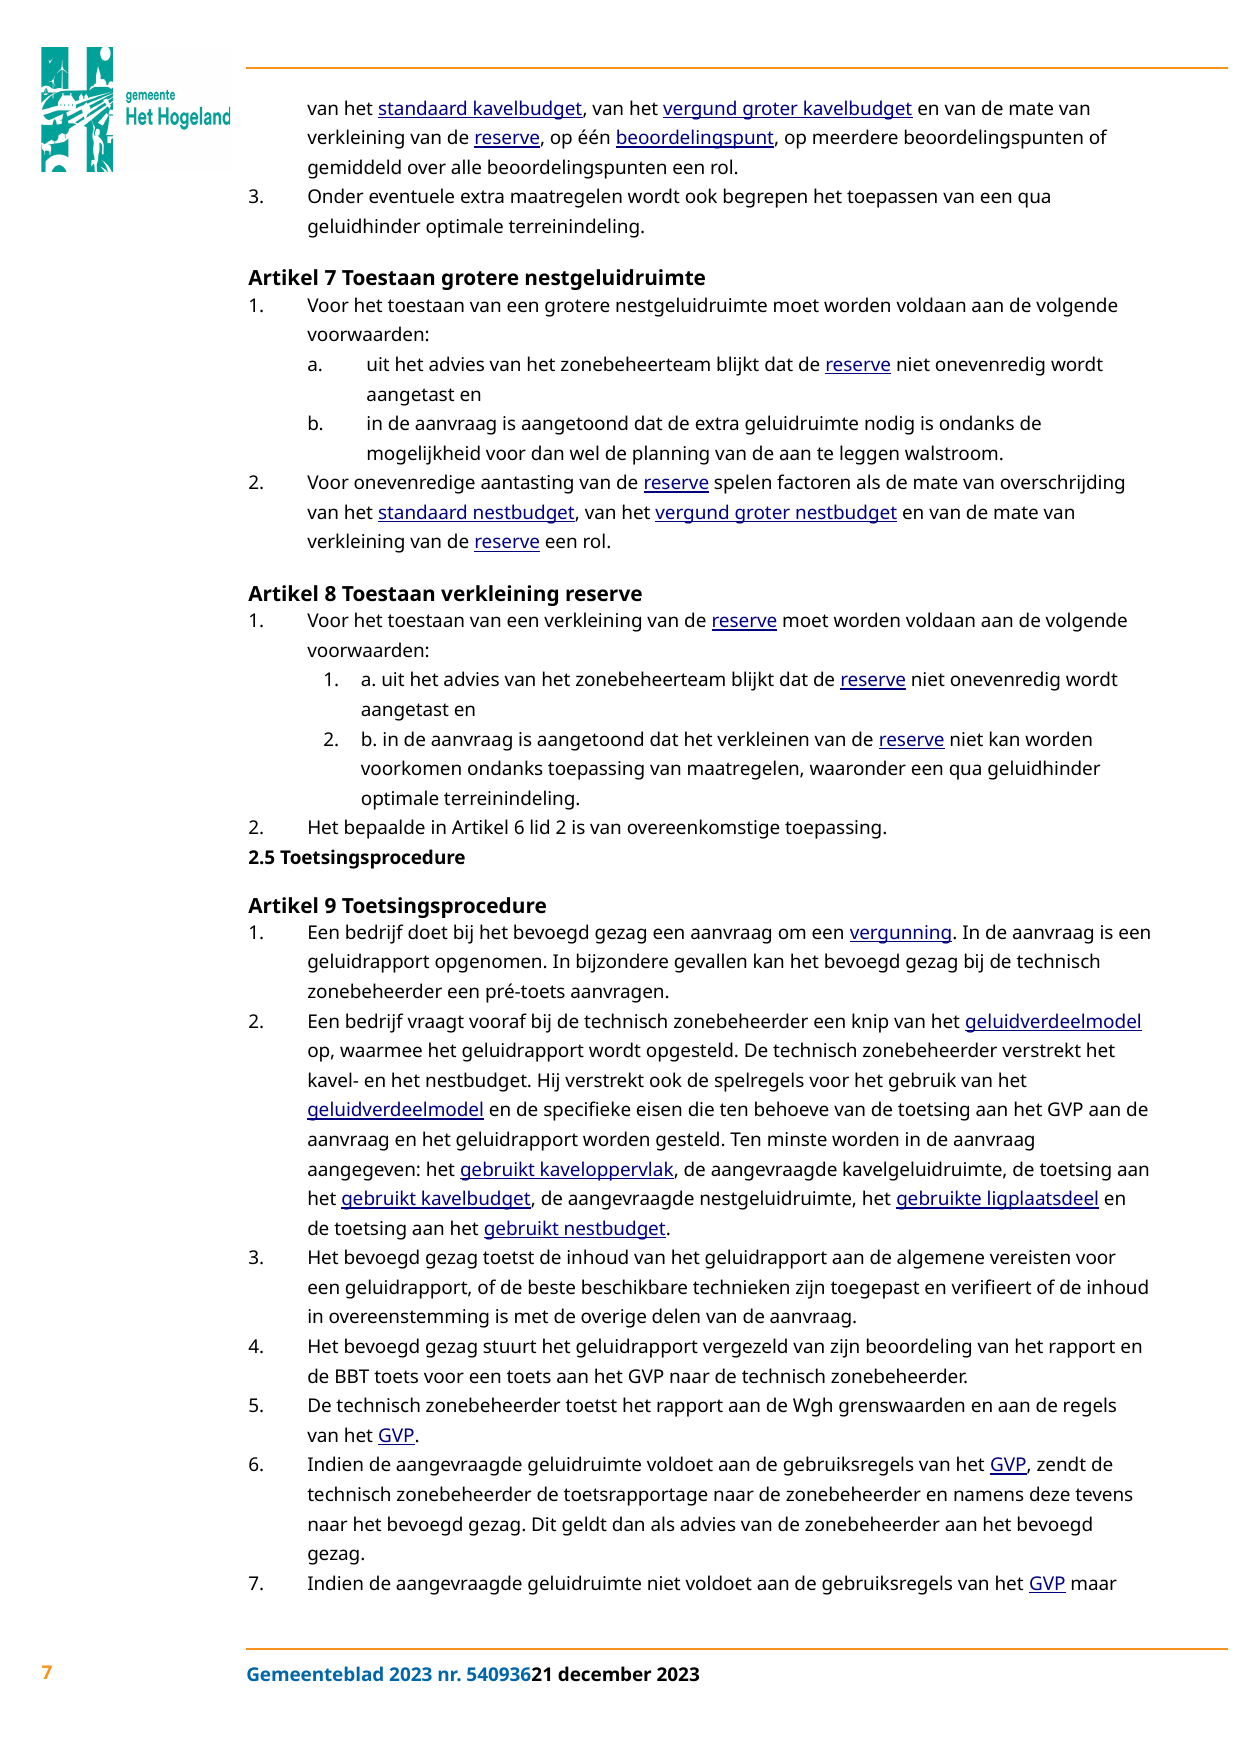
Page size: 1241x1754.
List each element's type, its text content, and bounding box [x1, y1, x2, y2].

text Artikel 9 Toetsingsprocedure [248, 891, 1152, 919]
list Het bevoegd gezag stuurt het geluidrapport vergezeld van zijn beoordeling van het rapport en de BBT toets voor een toets aan het GVP naar de technisch zonebeheerder. [248, 1333, 1152, 1389]
list Voor het toestaan van een verkleining van de reserve moet worden voldaan aan de volgende voorwaarden: [248, 607, 1152, 663]
text Artikel 8 Toestaan verkleining reserve [248, 579, 1152, 607]
list Een bedrijf vraagt vooraf bij de technisch zonebeheerder een knip van het geluidverdeelmodel op, waarmee het geluidrapport wordt opgesteld. De technisch zonebeheerder verstrekt het kavel- en het nestbudget. Hij verstrekt ook de spelregels voor het gebruik van het geluidverdeelmodel en de specifieke eisen die ten behoeve van de toetsing aan het GVP aan de aanvraag en het geluidrapport worden gesteld. Ten minste worden in de aanvraag aangegeven: het gebruikt kaveloppervlak, de aangevraagde kavelgeluidruimte, de toetsing aan het gebruikt kavelbudget, de aangevraagde nestgeluidruimte, het gebruikte ligplaatsdeel en de toetsing aan het gebruikt nestbudget. [248, 1008, 1152, 1241]
list in de aanvraag is aangetoond dat de extra geluidruimte nodig is ondanks de mogelijkheid voor dan wel de planning van de aan te leggen walstroom. [307, 410, 1152, 466]
list a. uit het advies van het zonebeheerteam blijkt dat de reserve niet onevenredig wordt aangetast en [323, 667, 1152, 722]
list Een bedrijf doet bij het bevoegd gezag een aanvraag om een vergunning. In de aanvraag is een geluidrapport opgenomen. In bijzondere gevallen kan het bevoegd gezag bij de technisch zonebeheerder een pré-toets aanvragen. [248, 919, 1152, 1004]
list De technisch zonebeheerder toetst het rapport aan de Wgh grenswaarden en aan de regels van het GVP. [248, 1392, 1152, 1448]
list Voor het toestaan van een grotere nestgeluidruimte moet worden voldaan aan de volgende voorwaarden: [248, 292, 1152, 347]
list Het bevoegd gezag toetst de inhoud van het geluidrapport aan de algemene vereisten voor een geluid­rapport, of de beste beschikbare technieken zijn toegepast en verifieert of de inhoud in overeenstemming is met de overige delen van de aanvraag. [248, 1244, 1152, 1329]
text Artikel 7 Toestaan grotere nestgeluidruimte [248, 263, 1152, 292]
list Indien de aangevraagde geluidruimte niet voldoet aan de gebruiksregels van het GVP maar [248, 1570, 1152, 1596]
list Onder eventuele extra maatregelen wordt ook begrepen het toepassen van een qua geluidhinder optimale terreinindeling. [248, 183, 1152, 239]
list uit het advies van het zonebeheerteam blijkt dat de reserve niet onevenredig wordt aangetast en [307, 351, 1152, 406]
text 2.5 Toetsingsprocedure [248, 844, 1152, 870]
picture [41, 47, 231, 172]
list van het standaard kavelbudget, van het vergund groter kavelbudget en van de mate van verkleining van de reserve, op één beoordelingspunt, op meerdere beoordelingspunten of gemiddeld over alle beoordelingspunten een rol. [248, 95, 1152, 180]
list Voor onevenredige aantasting van de reserve spelen factoren als de mate van overschrijding van het standaard nestbudget, van het vergund groter nestbudget en van de mate van verkleining van de reserve een rol. [248, 469, 1152, 554]
list Het bepaalde in Artikel 6 lid 2 is van overeenkomstige toepassing. [248, 814, 1152, 840]
list Indien de aangevraagde geluidruimte voldoet aan de gebruiksregels van het GVP, zendt de technisch zone­beheerder de toetsrapportage naar de zonebeheerder en namens deze tevens naar het bevoegd gezag. Dit geldt dan als advies van de zonebeheerder aan het bevoegd gezag. [248, 1452, 1152, 1566]
list b. in de aanvraag is aangetoond dat het verkleinen van de reserve niet kan worden voorkomen ondanks toepassing van maatregelen, waaronder een qua geluidhinder optimale terreinindeling. [323, 726, 1152, 811]
